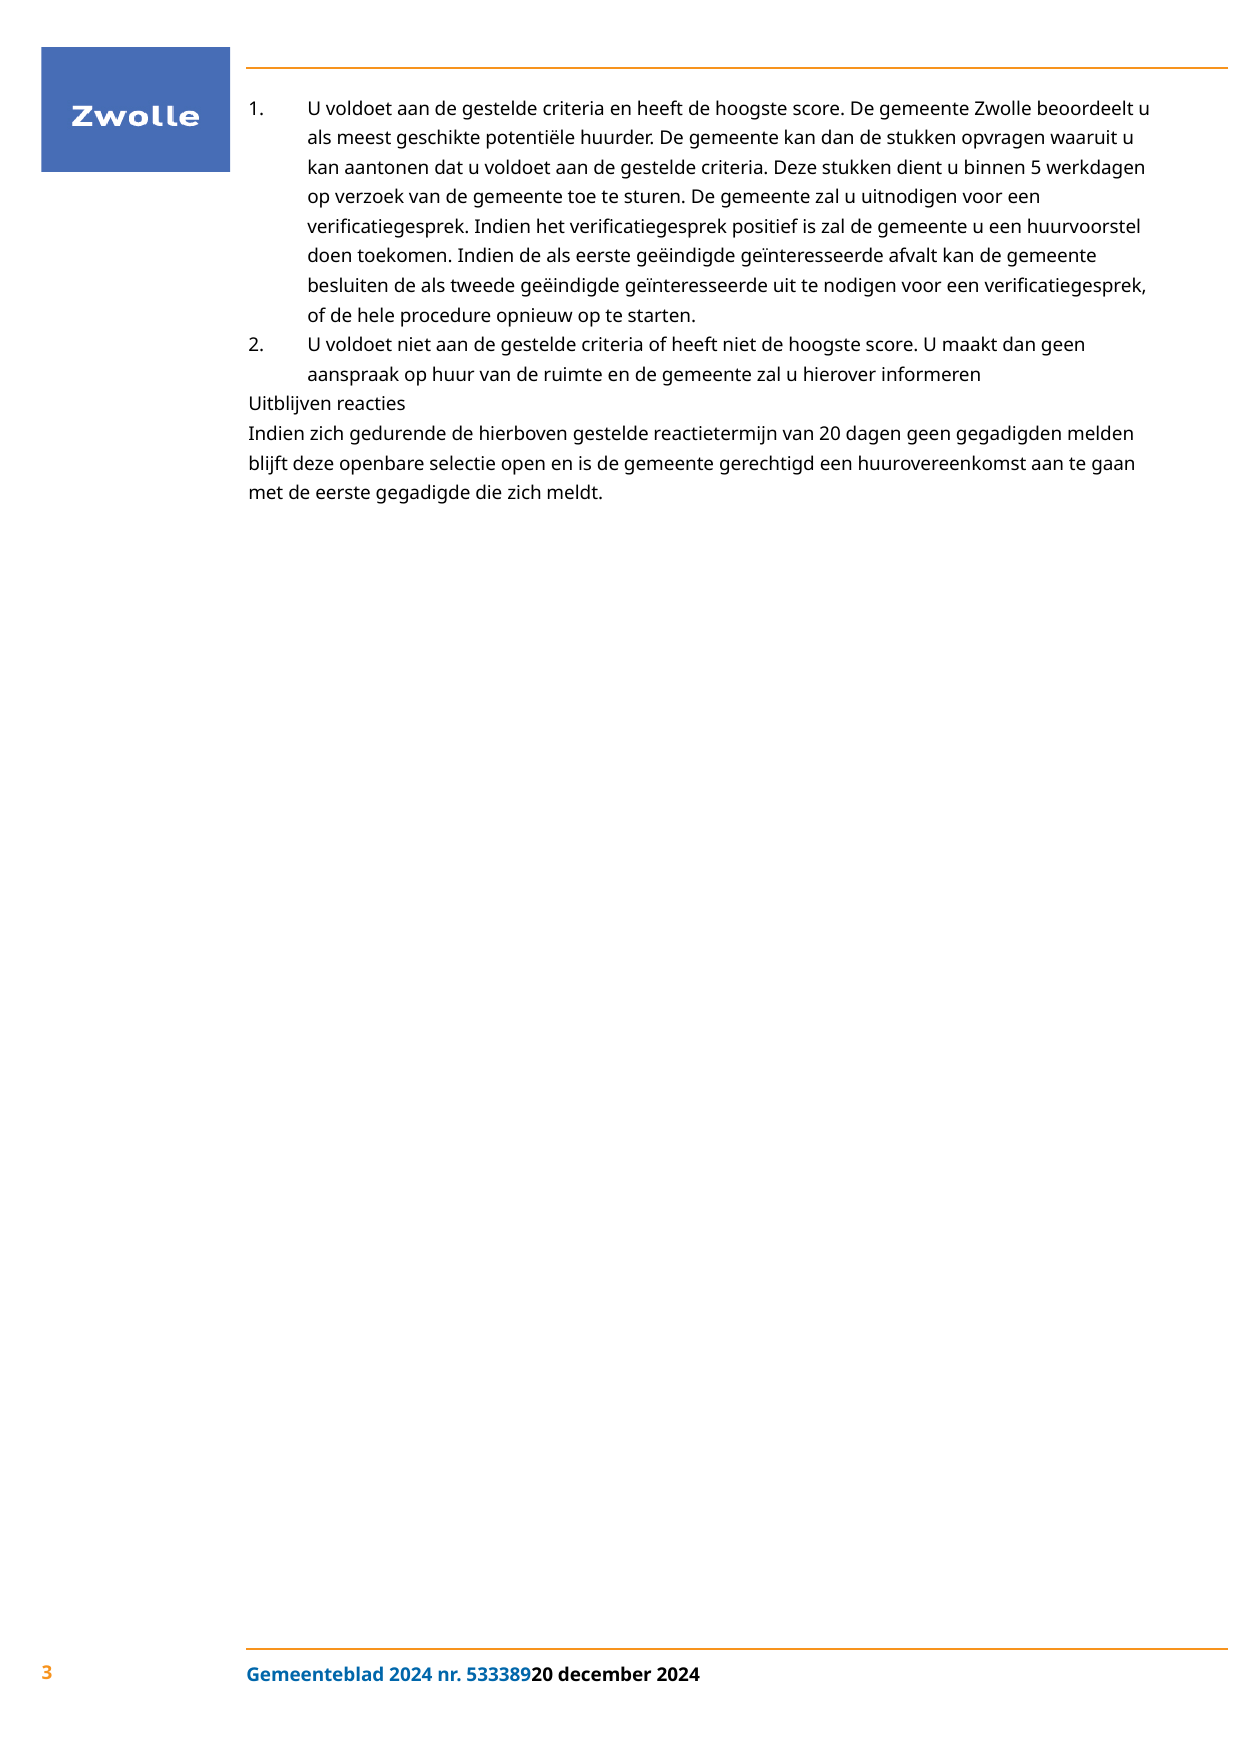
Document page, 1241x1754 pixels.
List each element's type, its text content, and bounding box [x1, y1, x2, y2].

text Uitblijven reacties [248, 391, 1152, 416]
picture [41, 47, 231, 172]
list U voldoet niet aan de gestelde criteria of heeft niet de hoogste score. U maakt dan geen aanspraak op huur van de ruimte en de gemeente zal u hierover informeren [248, 331, 1152, 387]
list U voldoet aan de gestelde criteria en heeft de hoogste score. De gemeente Zwolle beoordeelt u als meest geschikte potentiële huurder. De gemeente kan dan de stukken opvragen waaruit u kan aantonen dat u voldoet aan de gestelde criteria. Deze stukken dient u binnen 5 werkdagen op verzoek van de gemeente toe te sturen. De gemeente zal u uitnodigen voor een verificatiegesprek. Indien het verificatiegesprek positief is zal de gemeente u een huurvoorstel doen toekomen. Indien de als eerste geëindigde geïnteresseerde afvalt kan de gemeente besluiten de als tweede geëindigde geïnteresseerde uit te nodigen voor een verificatiegesprek, of de hele procedure opnieuw op te starten. [248, 95, 1152, 328]
text Indien zich gedurende de hierboven gestelde reactietermijn van 20 dagen geen gegadigden melden blijft deze openbare selectie open en is de gemeente gerechtigd een huurovereenkomst aan te gaan met de eerste gegadigde die zich meldt. [248, 420, 1152, 505]
